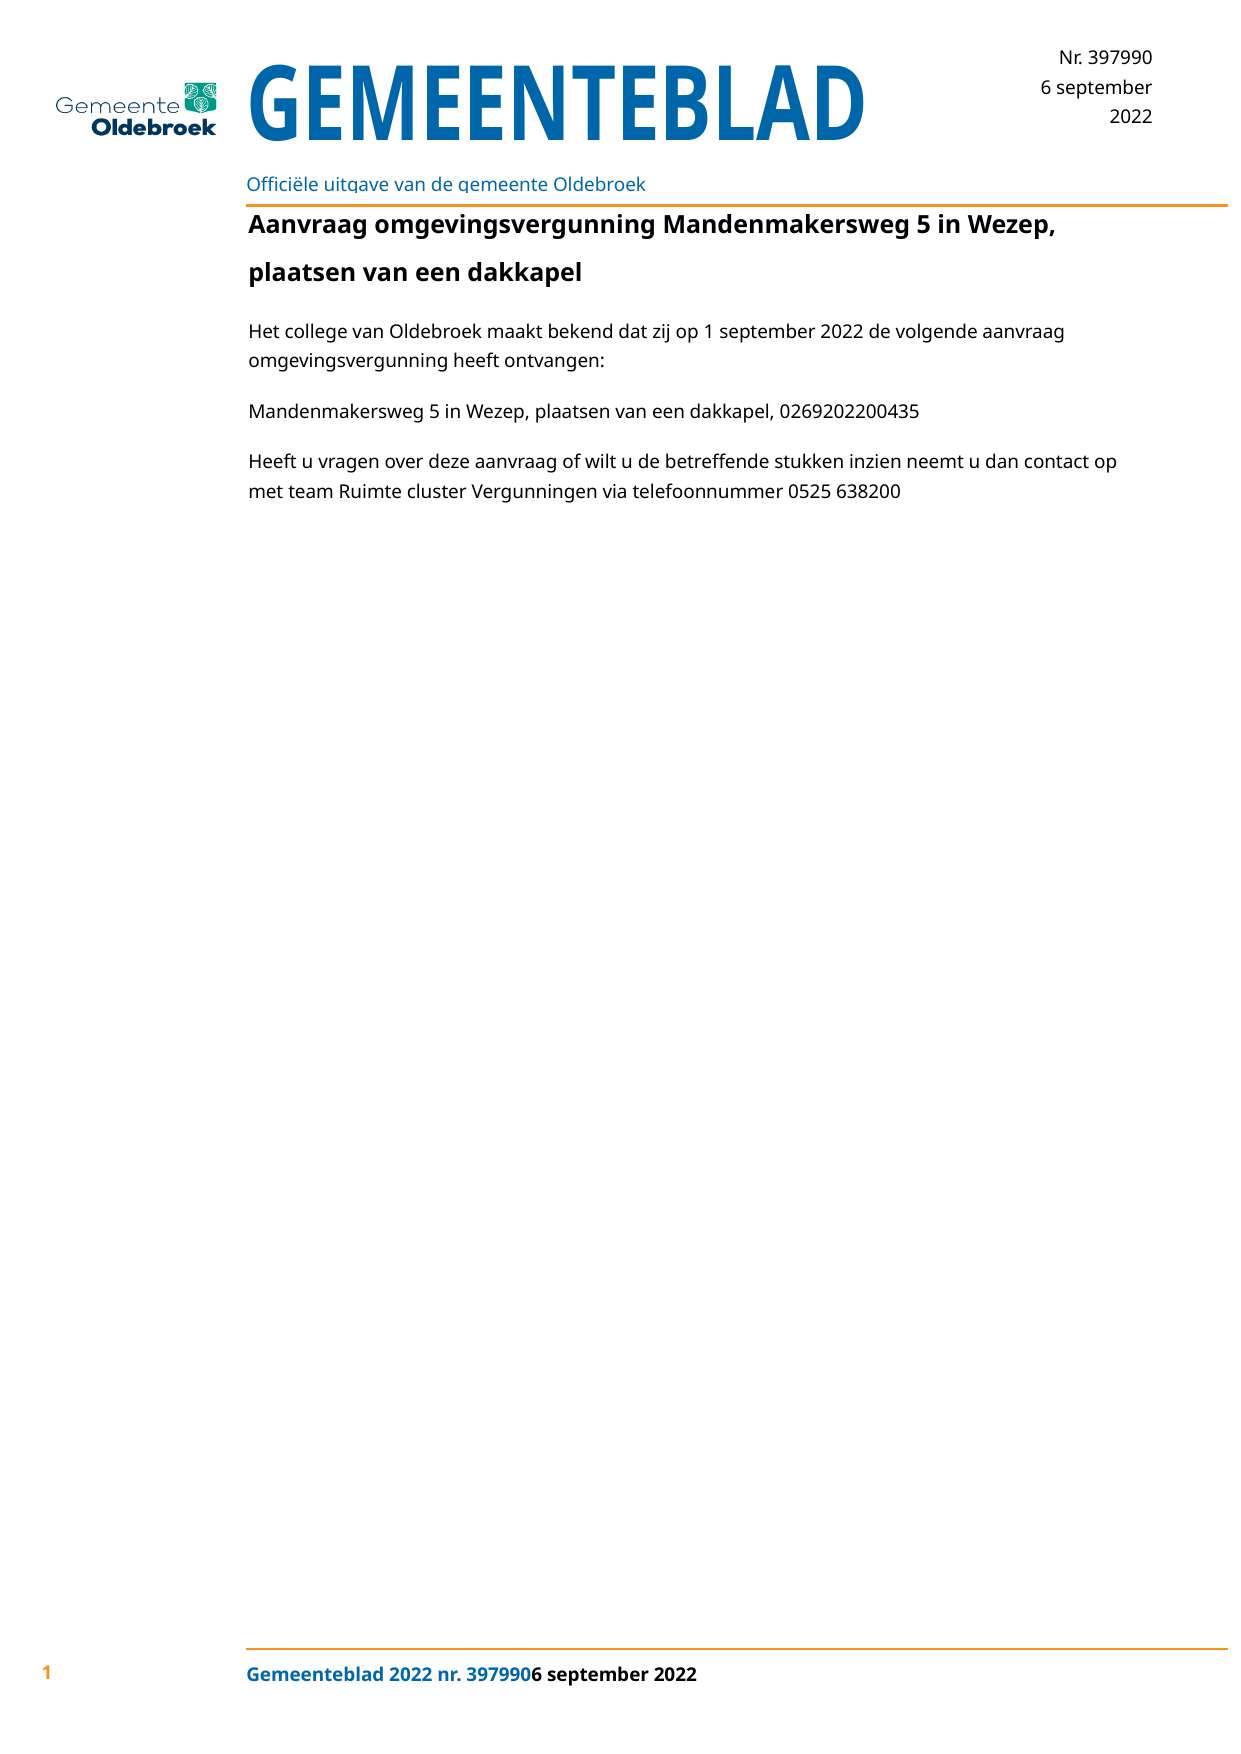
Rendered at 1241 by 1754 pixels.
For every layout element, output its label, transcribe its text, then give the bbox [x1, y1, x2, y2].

text Mandenmakersweg 5 in Wezep, plaatsen van een dakkapel, 0269202200435 [248, 398, 1152, 424]
text Heeft u vragen over deze aanvraag of wilt u de betreffende stukken inzien neemt u dan contact op met team Ruimte cluster Vergunningen via telefoonnummer 0525 638200 [248, 448, 1152, 504]
picture [41, 47, 231, 172]
text Aanvraag omgevingsvergunning Mandenmakersweg 5 in Wezep, plaatsen van een dakkapel [248, 207, 1152, 288]
text Het college van Oldebroek maakt bekend dat zij op 1 september 2022 de volgende aanvraag omgevingsvergunning heeft ontvangen: [248, 318, 1152, 373]
